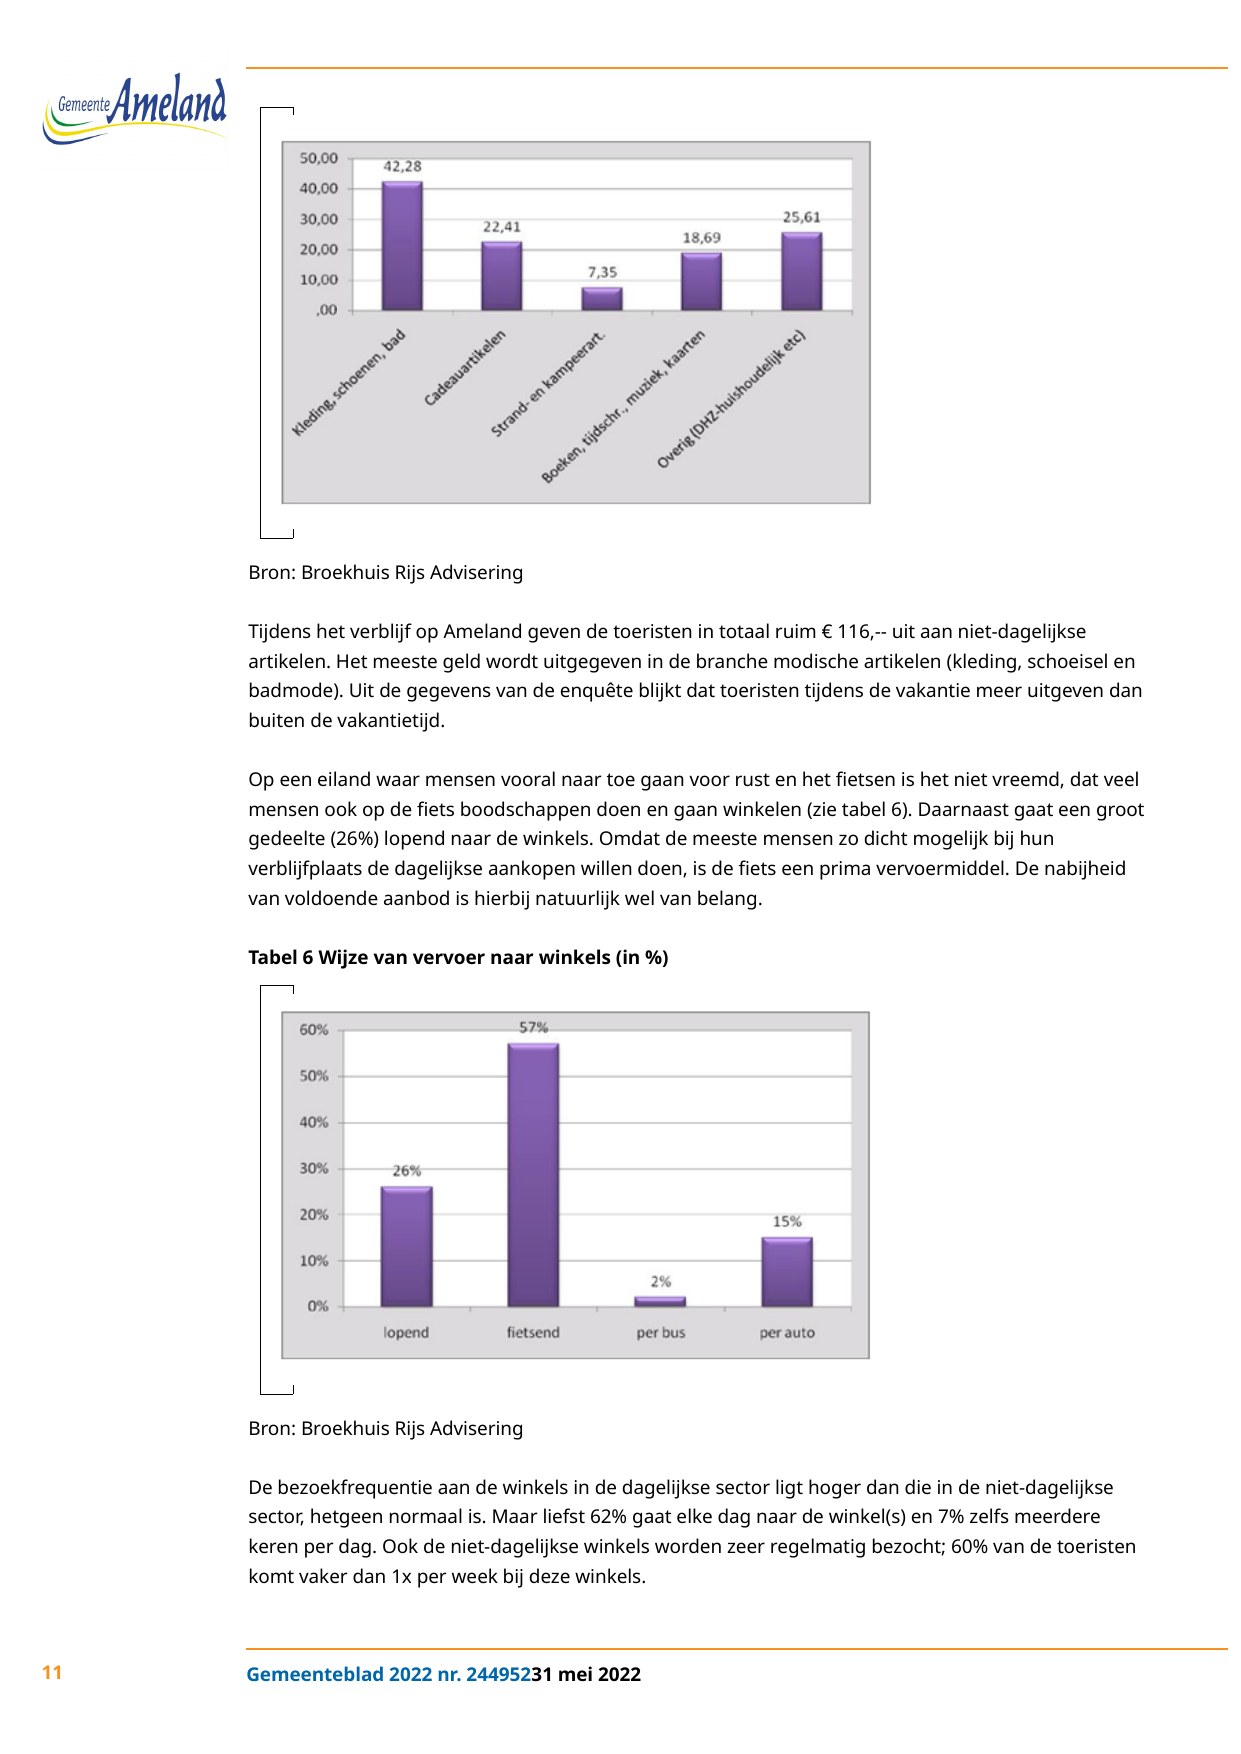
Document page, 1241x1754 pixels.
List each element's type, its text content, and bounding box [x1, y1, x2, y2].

text Bron: Broekhuis Rijs Advisering [248, 559, 1152, 585]
picture [268, 115, 889, 529]
text Tijdens het verblijf op Ameland geven de toeristen in totaal ruim € 116,-- uit aan niet-dagelijkse artikelen. Het meeste geld wordt uitgegeven in de branche modische artikelen (kleding, schoeisel en badmode). Uit de gegevens van de enquête blijkt dat toeristen tijdens de vakantie meer uitgeven dan buiten de vakantietijd. [248, 618, 1152, 733]
text Bron: Broekhuis Rijs Advisering [248, 1415, 1152, 1441]
picture [41, 47, 231, 172]
text Tabel 6 Wijze van vervoer naar winkels (in %) [248, 944, 1152, 970]
text Op een eiland waar mensen vooral naar toe gaan voor rust en het fietsen is het niet vreemd, dat veel mensen ook op de fiets boodschappen doen en gaan winkelen (zie tabel 6). Daarnaast gaat een groot gedeelte (26%) lopend naar de winkels. Omdat de meeste mensen zo dicht mogelijk bij hun verblijfplaats de dagelijkse aankopen willen doen, is de fiets een prima vervoermiddel. De nabijheid van voldoende aanbod is hierbij natuurlijk wel van belang. [248, 766, 1152, 911]
picture [268, 994, 889, 1385]
text De bezoekfrequentie aan de winkels in de dagelijkse sector ligt hoger dan die in de niet-dagelijkse sector, hetgeen normaal is. Maar liefst 62% gaat elke dag naar de winkel(s) en 7% zelfs meerdere keren per dag. Ook de niet-dagelijkse winkels worden zeer regelmatig bezocht; 60% van de toeristen komt vaker dan 1x per week bij deze winkels. [248, 1474, 1152, 1589]
